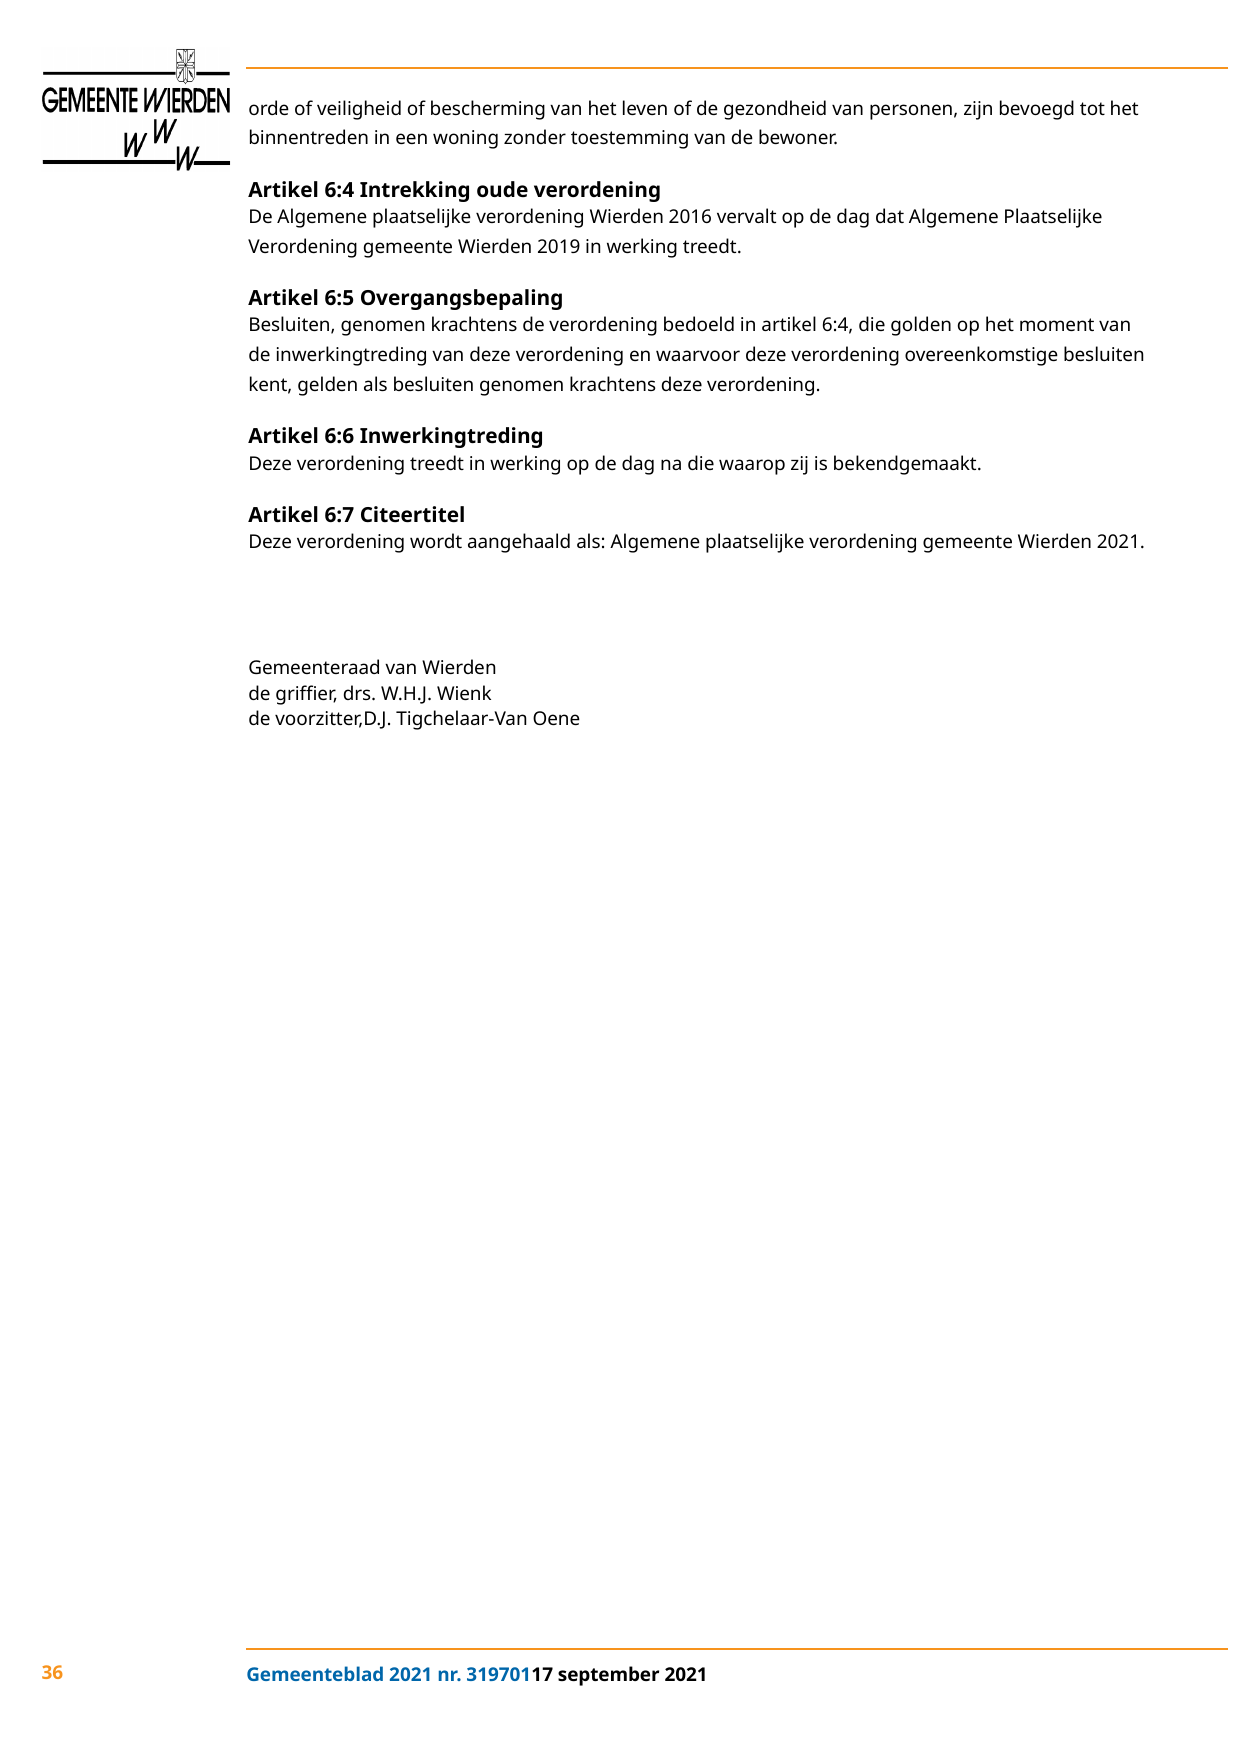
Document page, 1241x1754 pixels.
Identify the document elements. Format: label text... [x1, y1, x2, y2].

text orde of veiligheid of bescherming van het leven of de gezondheid van personen, zijn bevoegd tot het binnentreden in een woning zonder toestemming van de bewoner. [248, 95, 1152, 150]
text Deze verordening wordt aangehaald als: Algemene plaatselijke verordening gemeente Wierden 2021. [248, 528, 1152, 554]
text Artikel 6:5 Overgangsbepaling [248, 283, 1152, 312]
text Besluiten, genomen krachtens de verordening bedoeld in artikel 6:4, die golden op het moment van de inwerkingtreding van deze verordening en waarvoor deze verordening overeenkomstige besluiten kent, gelden als besluiten genomen krachtens deze verordening. [248, 312, 1152, 397]
picture [41, 47, 231, 172]
text De Algemene plaatselijke verordening Wierden 2016 vervalt op de dag dat Algemene Plaatselijke Verordening gemeente Wierden 2019 in werking treedt. [248, 203, 1152, 258]
text Artikel 6:6 Inwerkingtreding [248, 421, 1152, 450]
text Artikel 6:4 Intrekking oude verordening [248, 175, 1152, 203]
text Deze verordening treedt in werking op de dag na die waarop zij is bekendgemaakt. [248, 450, 1152, 475]
text Gemeenteraad van Wierden [248, 654, 1152, 680]
text Artikel 6:7 Citeertitel [248, 500, 1152, 528]
text de griffier, drs. W.H.J. Wienk [248, 680, 1152, 706]
text de voorzitter,D.J. Tigchelaar-Van Oene [248, 706, 1152, 731]
